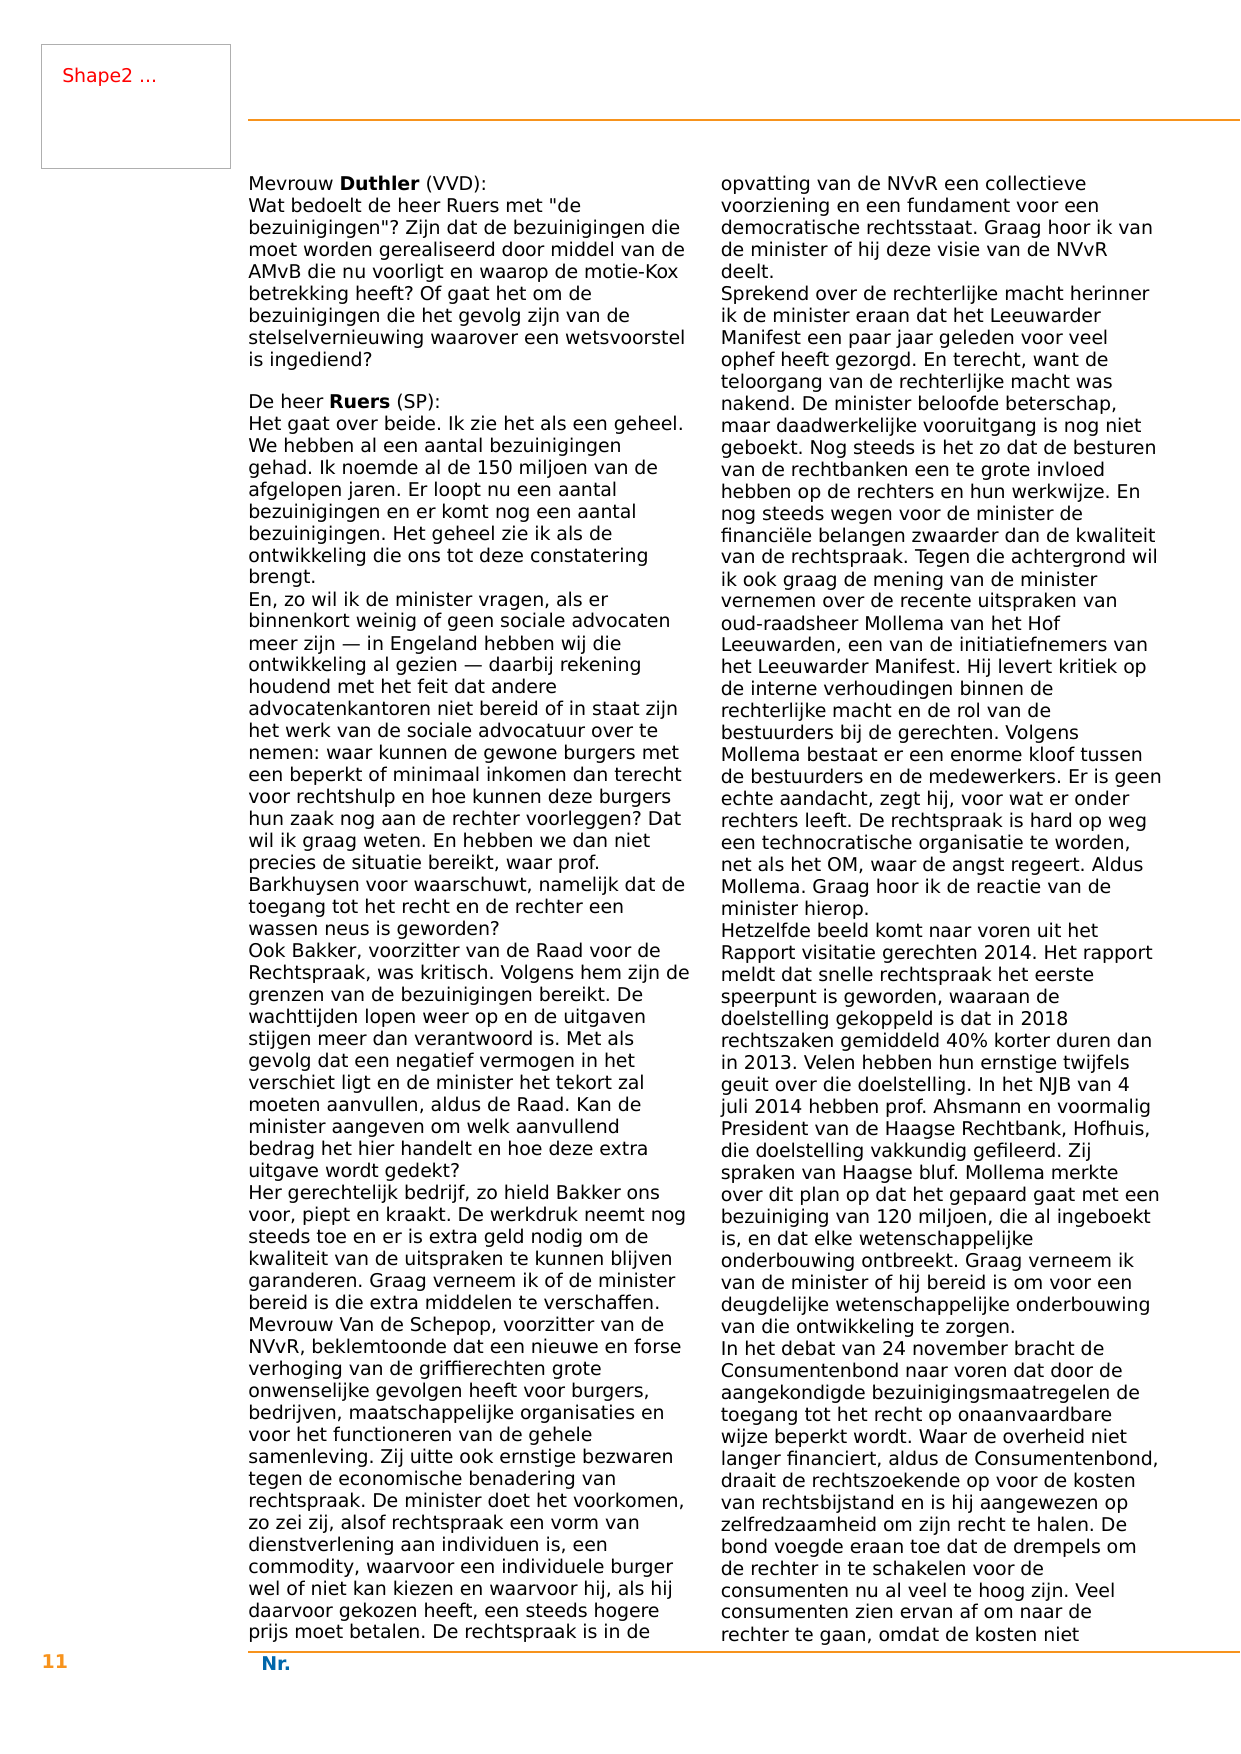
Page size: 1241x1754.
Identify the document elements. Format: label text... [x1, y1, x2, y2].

text Mevrouw Duthler (VVD): [248, 173, 691, 195]
text De heer Ruers (SP): [248, 391, 691, 413]
text Mevrouw Van de Schepop, voorzitter van de NVvR, beklemtoonde dat een nieuwe en forse verhoging van de griffierechten grote onwenselijke gevolgen heeft voor burgers, bedrijven, maatschappelijke organisaties en voor het functioneren van de gehele samenleving. Zij uitte ook ernstige bezwaren tegen de economische benadering van rechtspraak. De minister doet het voorkomen, zo zei zij, alsof rechtspraak een vorm van dienstverlening aan individuen is, een commodity, waarvoor een individuele burger wel of niet kan kiezen en waarvoor hij, als hij daarvoor gekozen heeft, een steeds hogere prijs moet betalen. De rechtspraak is in de [248, 1314, 691, 1643]
text Wat bedoelt de heer Ruers met "de bezuinigingen"? Zijn dat de bezuinigingen die moet worden gerealiseerd door middel van de AMvB die nu voorligt en waarop de motie-Kox betrekking heeft? Of gaat het om de bezuinigingen die het gevolg zijn van de stelselvernieuwing waarover een wetsvoorstel is ingediend? [248, 195, 691, 371]
text Het gaat over beide. Ik zie het als een geheel. We hebben al een aantal bezuinigingen gehad. Ik noemde al de 150 miljoen van de afgelopen jaren. Er loopt nu een aantal bezuinigingen en er komt nog een aantal bezuinigingen. Het geheel zie ik als de ontwikkeling die ons tot deze constatering brengt. [248, 413, 691, 588]
text In het debat van 24 november bracht de Consumentenbond naar voren dat door de aangekondigde bezuinigingsmaatregelen de toegang tot het recht op onaanvaardbare wijze beperkt wordt. Waar de overheid niet langer financiert, aldus de Consumentenbond, draait de rechtszoekende op voor de kosten van rechtsbijstand en is hij aangewezen op zelfredzaamheid om zijn recht te halen. De bond voegde eraan toe dat de drempels om de rechter in te schakelen voor de consumenten nu al veel te hoog zijn. Veel consumenten zien ervan af om naar de rechter te gaan, omdat de kosten niet [721, 1338, 1163, 1645]
text En, zo wil ik de minister vragen, als er binnenkort weinig of geen sociale advocaten meer zijn — in Engeland hebben wij die ontwikkeling al gezien — daarbij rekening houdend met het feit dat andere advocatenkantoren niet bereid of in staat zijn het werk van de sociale advocatuur over te nemen: waar kunnen de gewone burgers met een beperkt of minimaal inkomen dan terecht voor rechtshulp en hoe kunnen deze burgers hun zaak nog aan de rechter voorleggen? Dat wil ik graag weten. En hebben we dan niet precies de situatie bereikt, waar prof. Barkhuysen voor waarschuwt, namelijk dat de toegang tot het recht en de rechter een wassen neus is geworden? [248, 588, 691, 940]
text Ook Bakker, voorzitter van de Raad voor de Rechtspraak, was kritisch. Volgens hem zijn de grenzen van de bezuinigingen bereikt. De wachttijden lopen weer op en de uitgaven stijgen meer dan verantwoord is. Met als gevolg dat een negatief vermogen in het verschiet ligt en de minister het tekort zal moeten aanvullen, aldus de Raad. Kan de minister aangeven om welk aanvullend bedrag het hier handelt en hoe deze extra uitgave wordt gedekt? [248, 940, 691, 1182]
text Hetzelfde beeld komt naar voren uit het Rapport visitatie gerechten 2014. Het rapport meldt dat snelle rechtspraak het eerste speerpunt is geworden, waaraan de doelstelling gekoppeld is dat in 2018 rechtszaken gemiddeld 40% korter duren dan in 2013. Velen hebben hun ernstige twijfels geuit over die doelstelling. In het NJB van 4 juli 2014 hebben prof. Ahsmann en voormalig President van de Haagse Rechtbank, Hofhuis, die doelstelling vakkundig gefileerd. Zij spraken van Haagse bluf. Mollema merkte over dit plan op dat het gepaard gaat met een bezuiniging van 120 miljoen, die al ingeboekt is, en dat elke wetenschappelijke onderbouwing ontbreekt. Graag verneem ik van de minister of hij bereid is om voor een deugdelijke wetenschappelijke onderbouwing van die ontwikkeling te zorgen. [721, 920, 1163, 1338]
text Her gerechtelijk bedrijf, zo hield Bakker ons voor, piept en kraakt. De werkdruk neemt nog steeds toe en er is extra geld nodig om de kwaliteit van de uitspraken te kunnen blijven garanderen. Graag verneem ik of de minister bereid is die extra middelen te verschaffen. [248, 1182, 691, 1314]
text Sprekend over de rechterlijke macht herinner ik de minister eraan dat het Leeuwarder Manifest een paar jaar geleden voor veel ophef heeft gezorgd. En terecht, want de teloorgang van de rechterlijke macht was nakend. De minister beloofde beterschap, maar daadwerkelijke vooruitgang is nog niet geboekt. Nog steeds is het zo dat de besturen van de rechtbanken een te grote invloed hebben op de rechters en hun werkwijze. En nog steeds wegen voor de minister de financiële belangen zwaarder dan de kwaliteit van de rechtspraak. Tegen die achtergrond wil ik ook graag de mening van de minister vernemen over de recente uitspraken van oud-raadsheer Mollema van het Hof Leeuwarden, een van de initiatiefnemers van het Leeuwarder Manifest. Hij levert kritiek op de interne verhoudingen binnen de rechterlijke macht en de rol van de bestuurders bij de gerechten. Volgens Mollema bestaat er een enorme kloof tussen de bestuurders en de medewerkers. Er is geen echte aandacht, zegt hij, voor wat er onder rechters leeft. De rechtspraak is hard op weg een technocratische organisatie te worden, net als het OM, waar de angst regeert. Aldus Mollema. Graag hoor ik de reactie van de minister hierop. [721, 283, 1163, 920]
text opvatting van de NVvR een collectieve voorziening en een fundament voor een democratische rechtsstaat. Graag hoor ik van de minister of hij deze visie van de NVvR deelt. [721, 173, 1163, 283]
